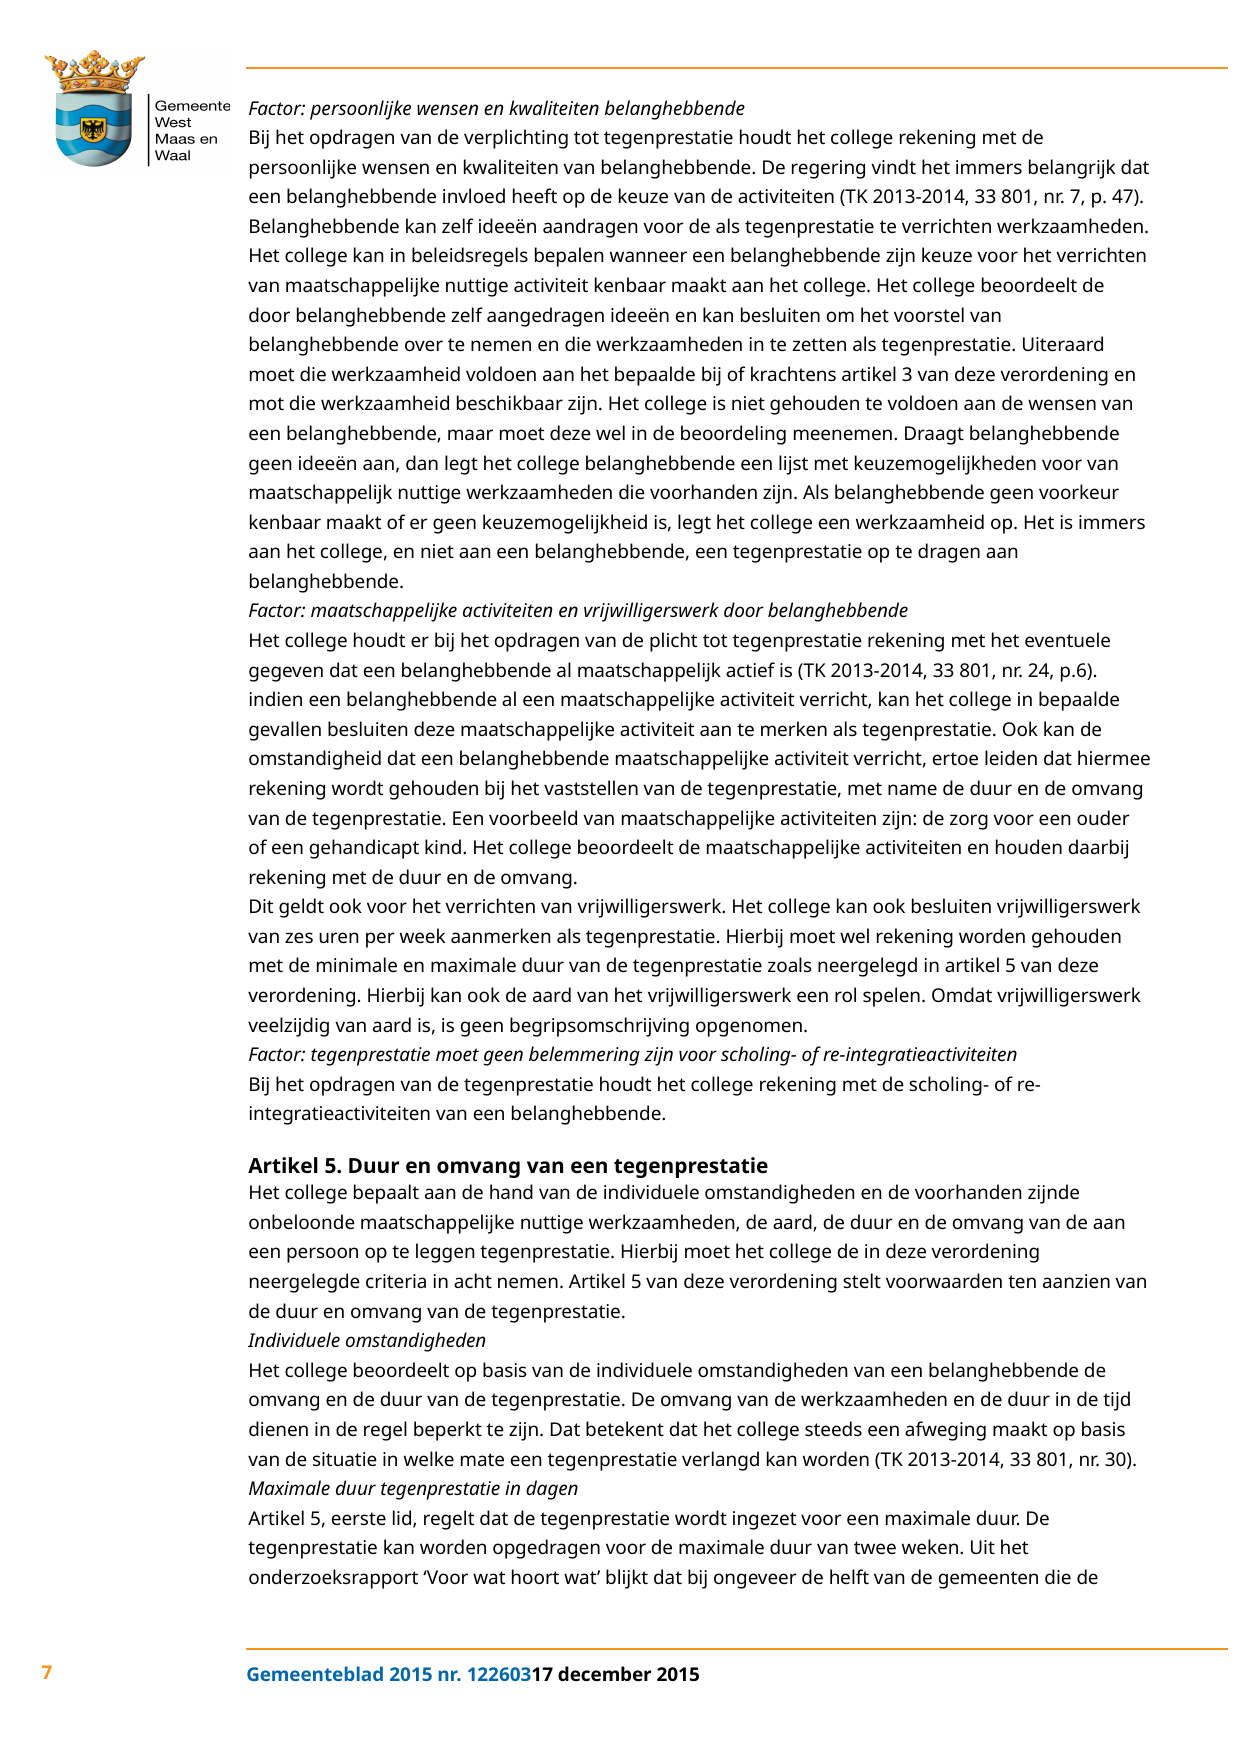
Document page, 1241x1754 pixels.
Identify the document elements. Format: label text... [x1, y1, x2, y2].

text Individuele omstandigheden [248, 1327, 1152, 1353]
text Het college houdt er bij het opdragen van de plicht tot tegenprestatie rekening met het eventuele gegeven dat een belanghebbende al maatschappelijk actief is (TK 2013-2014, 33 801, nr. 24, p.6). indien een belanghebbende al een maatschappelijke activiteit verricht, kan het college in bepaalde gevallen besluiten deze maatschappelijke activiteit aan te merken als tegenprestatie. Ook kan de omstandigheid dat een belanghebbende maatschappelijke activiteit verricht, ertoe leiden dat hiermee rekening wordt gehouden bij het vaststellen van de tegenprestatie, met name de duur en de omvang van de tegenprestatie. Een voorbeeld van maatschappelijke activiteiten zijn: de zorg voor een ouder of een gehandicapt kind. Het college beoordeelt de maatschappelijke activiteiten en houden daarbij rekening met de duur en de omvang. [248, 627, 1152, 890]
picture [41, 47, 231, 172]
text Het college beoordeelt op basis van de individuele omstandigheden van een belanghebbende de omvang en de duur van de tegenprestatie. De omvang van de werkzaamheden en de duur in de tijd dienen in de regel beperkt te zijn. Dat betekent dat het college steeds een afweging maakt op basis van de situatie in welke mate een tegenprestatie verlangd kan worden (TK 2013-2014, 33 801, nr. 30). [248, 1357, 1152, 1471]
text Factor: maatschappelijke activiteiten en vrijwilligerswerk door belanghebbende [248, 598, 1152, 623]
text Factor: persoonlijke wensen en kwaliteiten belanghebbende [248, 95, 1152, 121]
text Dit geldt ook voor het verrichten van vrijwilligerswerk. Het college kan ook besluiten vrijwilligerswerk van zes uren per week aanmerken als tegenprestatie. Hierbij moet wel rekening worden gehouden met de minimale en maximale duur van de tegenprestatie zoals neergelegd in artikel 5 van deze verordening. Hierbij kan ook de aard van het vrijwilligerswerk een rol spelen. Omdat vrijwilligerswerk veelzijdig van aard is, is geen begripsomschrijving opgenomen. [248, 893, 1152, 1038]
text Het college bepaalt aan de hand van de individuele omstandigheden en de voorhanden zijnde onbeloonde maatschappelijke nuttige werkzaamheden, de aard, de duur en de omvang van de aan een persoon op te leggen tegenprestatie. Hierbij moet het college de in deze verordening neergelegde criteria in acht nemen. Artikel 5 van deze verordening stelt voorwaarden ten aanzien van de duur en omvang van de tegenprestatie. [248, 1179, 1152, 1323]
text Bij het opdragen van de verplichting tot tegenprestatie houdt het college rekening met de persoonlijke wensen en kwaliteiten van belanghebbende. De regering vindt het immers belangrijk dat een belanghebbende invloed heeft op de keuze van de activiteiten (TK 2013-2014, 33 801, nr. 7, p. 47). Belanghebbende kan zelf ideeën aandragen voor de als tegenprestatie te verrichten werkzaamheden. Het college kan in beleidsregels bepalen wanneer een belanghebbende zijn keuze voor het verrichten van maatschappelijke nuttige activiteit kenbaar maakt aan het college. Het college beoordeelt de door belanghebbende zelf aangedragen ideeën en kan besluiten om het voorstel van belanghebbende over te nemen en die werkzaamheden in te zetten als tegenprestatie. Uiteraard moet die werkzaamheid voldoen aan het bepaalde bij of krachtens artikel 3 van deze verordening en mot die werkzaamheid beschikbaar zijn. Het college is niet gehouden te voldoen aan de wensen van een belanghebbende, maar moet deze wel in de beoordeling meenemen. Draagt belanghebbende geen ideeën aan, dan legt het college belanghebbende een lijst met keuzemogelijkheden voor van maatschappelijk nuttige werkzaamheden die voorhanden zijn. Als belanghebbende geen voorkeur kenbaar maakt of er geen keuzemogelijkheid is, legt het college een werkzaamheid op. Het is immers aan het college, en niet aan een belanghebbende, een tegenprestatie op te dragen aan belanghebbende. [248, 124, 1152, 594]
text Maximale duur tegenprestatie in dagen [248, 1475, 1152, 1501]
text Artikel 5, eerste lid, regelt dat de tegenprestatie wordt ingezet voor een maximale duur. De tegenprestatie kan worden opgedragen voor de maximale duur van twee weken. Uit het onderzoeksrapport ‘Voor wat hoort wat’ blijkt dat bij ongeveer de helft van de gemeenten die de [248, 1505, 1152, 1590]
text Bij het opdragen van de tegenprestatie houdt het college rekening met de scholing- of re-integratieactiviteiten van een belanghebbende. [248, 1071, 1152, 1126]
text Factor: tegenprestatie moet geen belemmering zijn voor scholing- of re-integratieactiviteiten [248, 1041, 1152, 1067]
text Artikel 5. Duur en omvang van een tegenprestatie [248, 1151, 1152, 1179]
